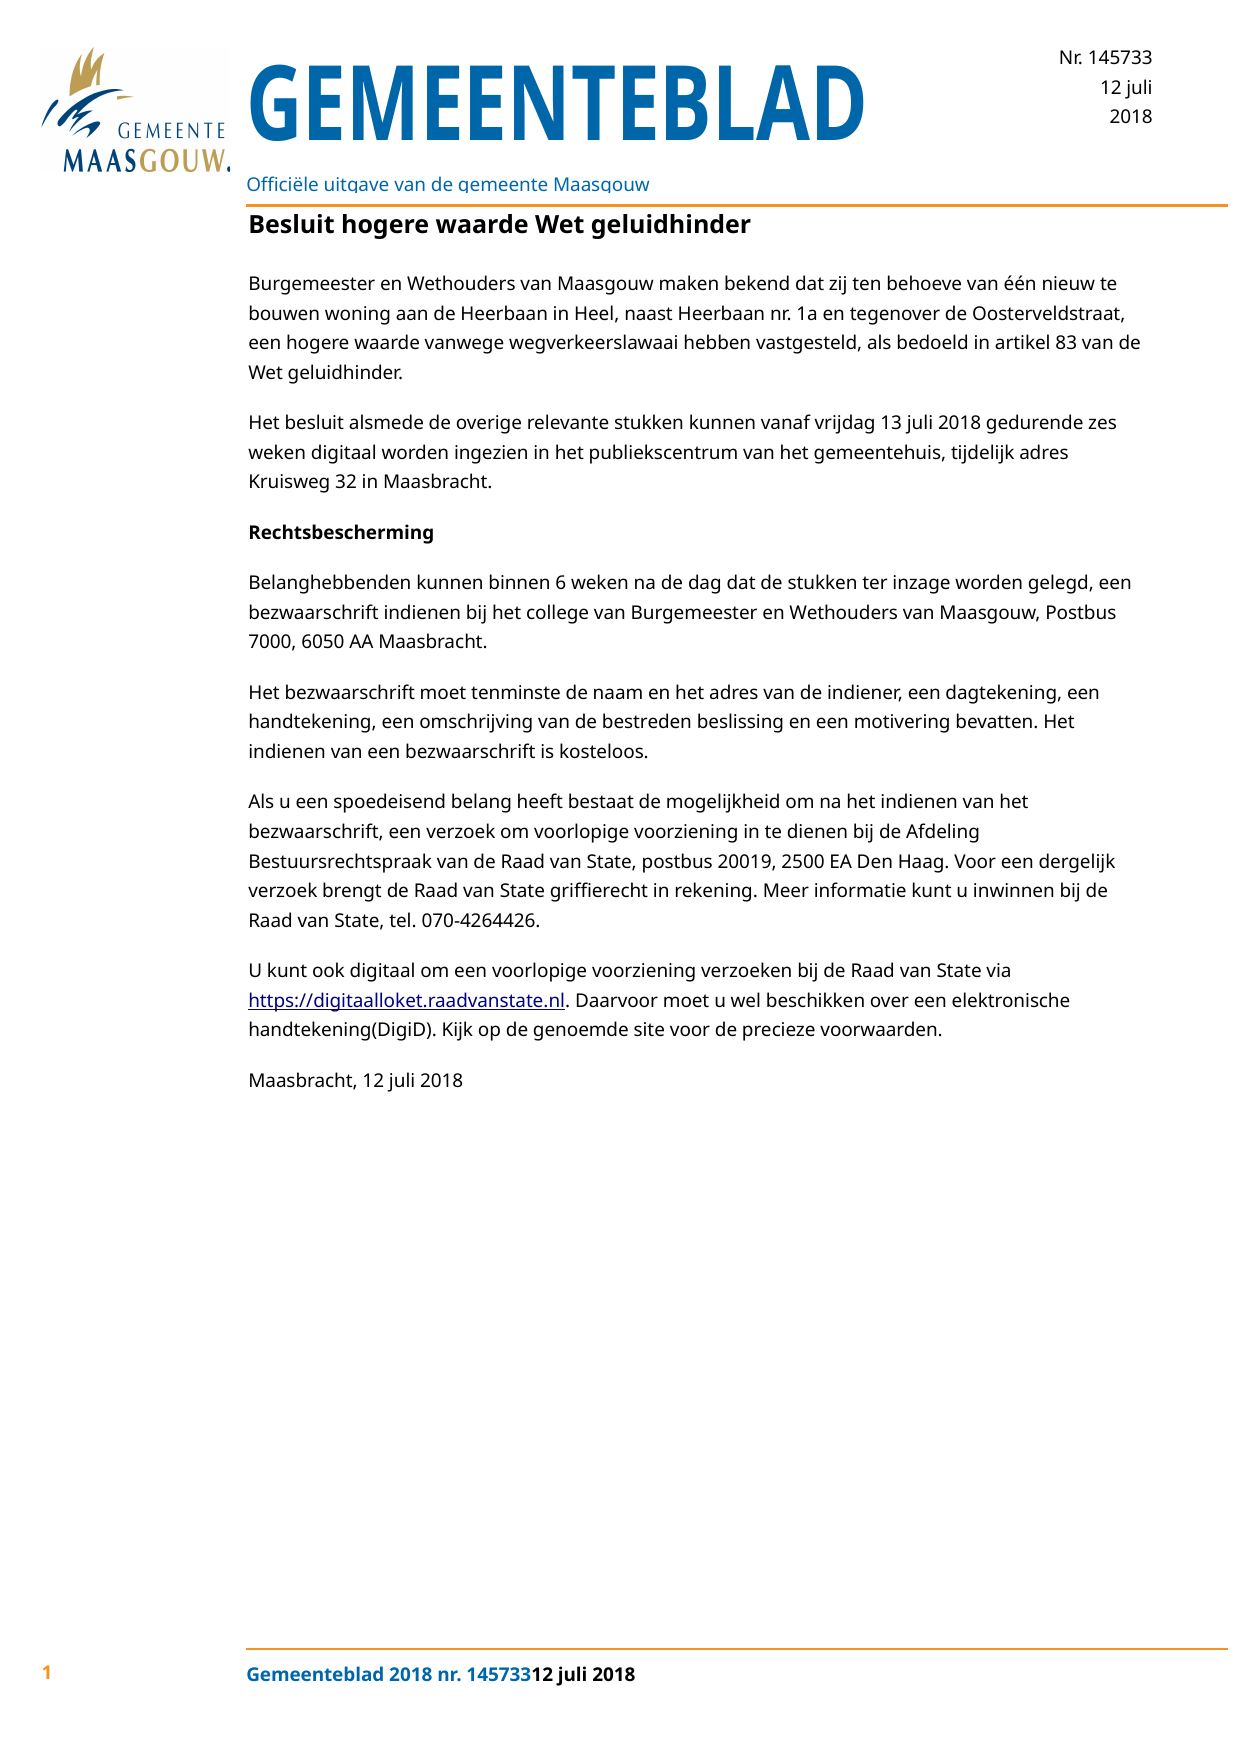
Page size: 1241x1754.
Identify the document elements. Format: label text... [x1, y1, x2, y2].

text Belanghebbenden kunnen binnen 6 weken na de dag dat de stukken ter inzage worden gelegd, een bezwaarschrift indienen bij het college van Burgemeester en Wethouders van Maasgouw, Postbus 7000, 6050 AA Maasbracht. [248, 569, 1152, 654]
text Het besluit alsmede de overige relevante stukken kunnen vanaf vrijdag 13 juli 2018 gedurende zes weken digitaal worden ingezien in het publiekscentrum van het gemeentehuis, tijdelijk adres Kruisweg 32 in Maasbracht. [248, 409, 1152, 494]
text U kunt ook digitaal om een voorlopige voorziening verzoeken bij de Raad van State via https://digitaalloket.raadvanstate.nl. Daarvoor moet u wel beschikken over een elektronische handtekening(DigiD). Kijk op de genoemde site voor de precieze voorwaarden. [248, 957, 1152, 1042]
text Burgemeester en Wethouders van Maasgouw maken bekend dat zij ten behoeve van één nieuw te bouwen woning aan de Heerbaan in Heel, naast Heerbaan nr. 1a en tegenover de Oosterveldstraat, een hogere waarde vanwege wegverkeerslawaai hebben vastgesteld, als bedoeld in artikel 83 van de Wet geluidhinder. [248, 270, 1152, 385]
text Maasbracht, 12 juli 2018 [248, 1067, 1152, 1093]
text Besluit hogere waarde Wet geluidhinder [248, 207, 1152, 241]
text Als u een spoedeisend belang heeft bestaat de mogelijkheid om na het indienen van het bezwaarschrift, een verzoek om voorlopige voorziening in te dienen bij de Afdeling Bestuursrechtspraak van de Raad van State, postbus 20019, 2500 EA Den Haag. Voor een dergelijk verzoek brengt de Raad van State griffierecht in rekening. Meer informatie kunt u inwinnen bij de Raad van State, tel. 070-4264426. [248, 789, 1152, 933]
picture [41, 47, 231, 172]
text Het bezwaarschrift moet tenminste de naam en het adres van de indiener, een dagtekening, een handtekening, een omschrijving van de bestreden beslissing en een motivering bevatten. Het indienen van een bezwaarschrift is kosteloos. [248, 679, 1152, 764]
text Rechtsbescherming [248, 519, 1152, 545]
